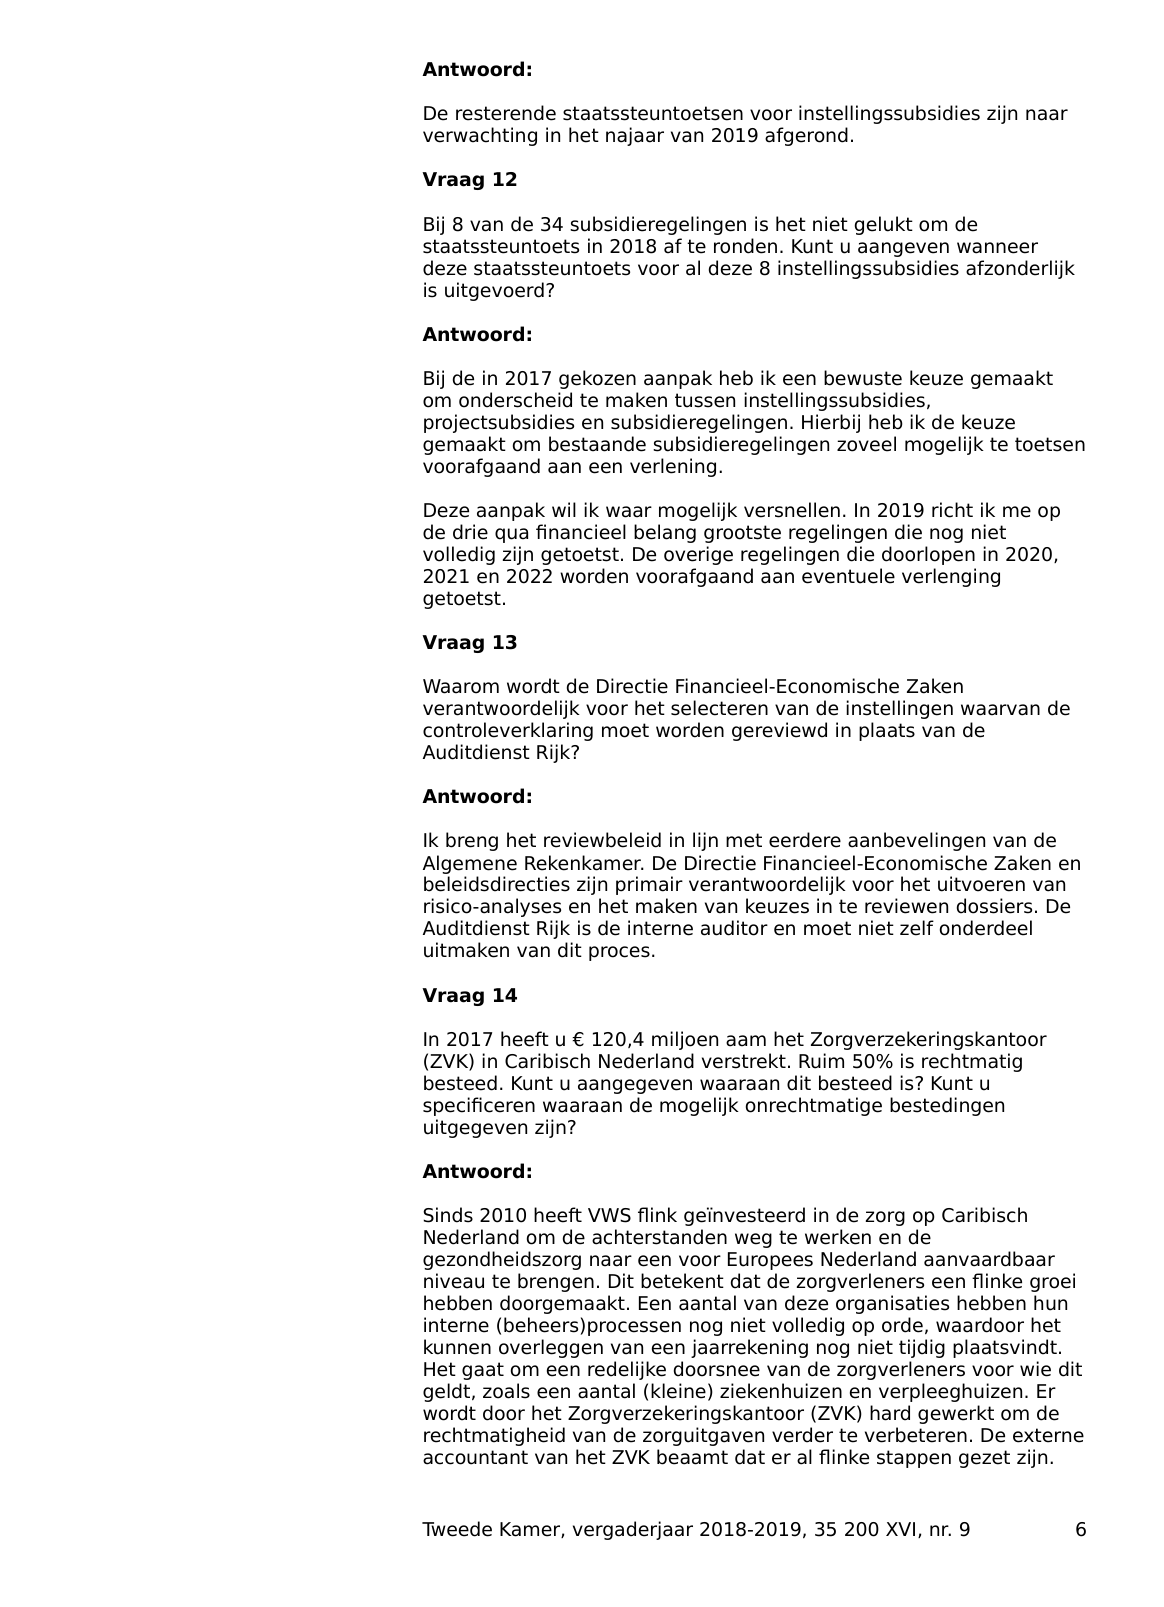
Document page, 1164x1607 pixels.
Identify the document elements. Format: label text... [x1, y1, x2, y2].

subtitle Vraag 12 [422, 169, 1087, 191]
text Sinds 2010 heeft VWS flink geïnvesteerd in de zorg op Caribisch Nederland om de achterstanden weg te werken en de gezondheidszorg naar een voor Europees Nederland aanvaardbaar niveau te brengen. Dit betekent dat de zorgverleners een flinke groei hebben doorgemaakt. Een aantal van deze organisaties hebben hun interne (beheers)processen nog niet volledig op orde, waardoor het kunnen overleggen van een jaarrekening nog niet tijdig plaatsvindt. Het gaat om een redelijke doorsnee van de zorgverleners voor wie dit geldt, zoals een aantal (kleine) ziekenhuizen en verpleeghuizen. Er wordt door het Zorgverzekeringskantoor (ZVK) hard gewerkt om de rechtmatigheid van de zorguitgaven verder te verbeteren. De externe accountant van het ZVK beaamt dat er al flinke stappen gezet zijn. [422, 1205, 1087, 1469]
subtitle Vraag 13 [422, 632, 1087, 654]
subtitle Antwoord: [422, 324, 1087, 346]
text Bij 8 van de 34 subsidieregelingen is het niet gelukt om de staatssteuntoets in 2018 af te ronden. Kunt u aangeven wanneer deze staatssteuntoets voor al deze 8 instellingssubsidies afzonderlijk is uitgevoerd? [422, 213, 1087, 301]
subtitle Vraag 14 [422, 984, 1087, 1006]
text Ik breng het reviewbeleid in lijn met eerdere aanbevelingen van de Algemene Rekenkamer. De Directie Financieel-Economische Zaken en beleidsdirecties zijn primair verantwoordelijk voor het uitvoeren van risico-analyses en het maken van keuzes in te reviewen dossiers. De Auditdienst Rijk is de interne auditor en moet niet zelf onderdeel uitmaken van dit proces. [422, 830, 1087, 962]
subtitle Antwoord: [422, 59, 1087, 81]
text In 2017 heeft u € 120,4 miljoen aam het Zorgverzekeringskantoor (ZVK) in Caribisch Nederland verstrekt. Ruim 50% is rechtmatig besteed. Kunt u aangegeven waaraan dit besteed is? Kunt u specificeren waaraan de mogelijk onrechtmatige bestedingen uitgegeven zijn? [422, 1029, 1087, 1138]
text De resterende staatssteuntoetsen voor instellingssubsidies zijn naar verwachting in het najaar van 2019 afgerond. [422, 103, 1087, 147]
subtitle Antwoord: [422, 786, 1087, 808]
text Deze aanpak wil ik waar mogelijk versnellen. In 2019 richt ik me op de drie qua financieel belang grootste regelingen die nog niet volledig zijn getoetst. De overige regelingen die doorlopen in 2020, 2021 en 2022 worden voorafgaand aan eventuele verlenging getoetst. [422, 500, 1087, 610]
subtitle Antwoord: [422, 1161, 1087, 1183]
text Waarom wordt de Directie Financieel-Economische Zaken verantwoordelijk voor het selecteren van de instellingen waarvan de controleverklaring moet worden gereviewd in plaats van de Auditdienst Rijk? [422, 676, 1087, 764]
text Bij de in 2017 gekozen aanpak heb ik een bewuste keuze gemaakt om onderscheid te maken tussen instellingssubsidies, projectsubsidies en subsidieregelingen. Hierbij heb ik de keuze gemaakt om bestaande subsidieregelingen zoveel mogelijk te toetsen voorafgaand aan een verlening. [422, 368, 1087, 478]
